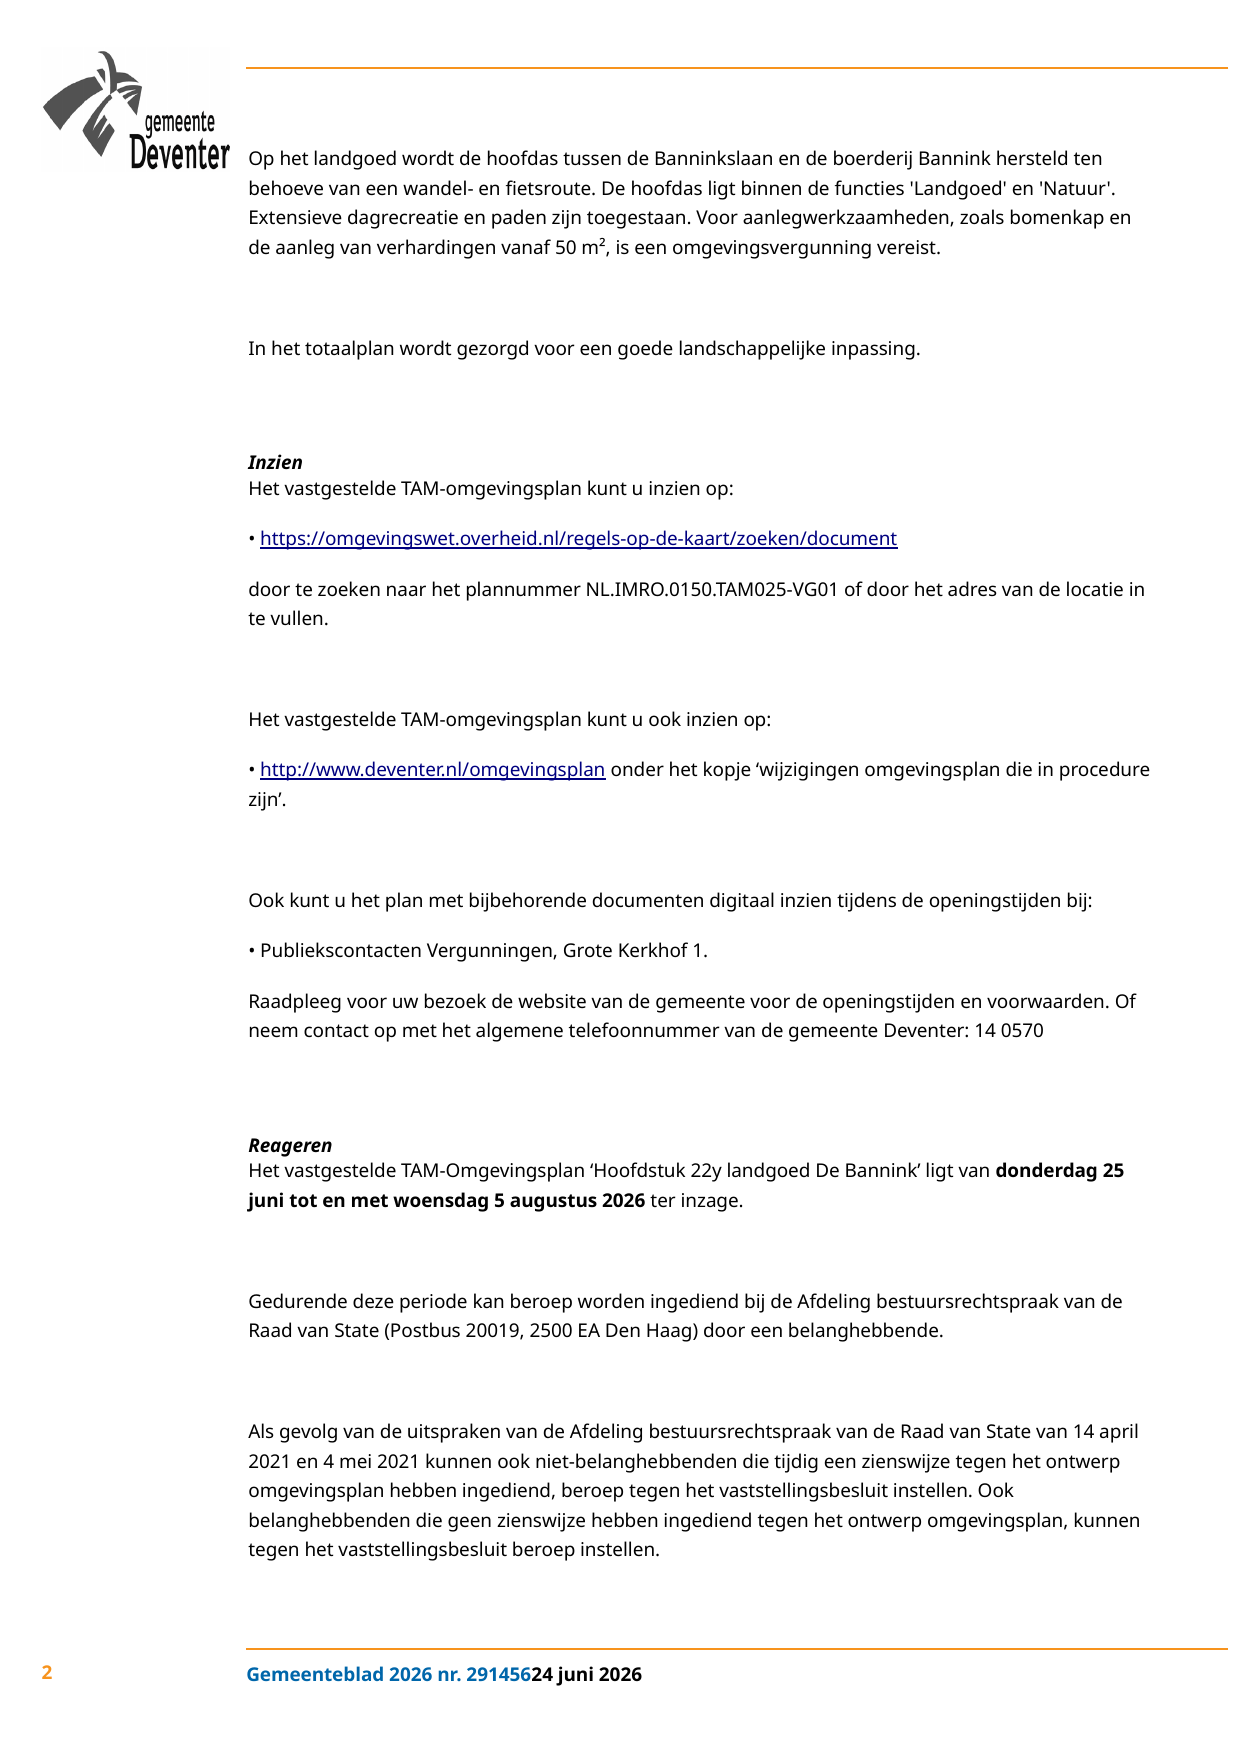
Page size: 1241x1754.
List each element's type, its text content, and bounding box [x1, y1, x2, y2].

text • http://www.deventer.nl/omgevingsplan onder het kopje ‘wijzigingen omgevingsplan die in procedure zijn’. [248, 757, 1152, 812]
text Ook kunt u het plan met bijbehorende documenten digitaal inzien tijdens de openingstijden bij: [248, 887, 1152, 913]
text Als gevolg van de uitspraken van de Afdeling bestuursrechtspraak van de Raad van State van 14 april 2021 en 4 mei 2021 kunnen ook niet-belanghebbenden die tijdig een zienswijze tegen het ontwerp omgevingsplan hebben ingediend, beroep tegen het vaststellingsbesluit instellen. Ook belanghebbenden die geen zienswijze hebben ingediend tegen het ontwerp omgevingsplan, kunnen tegen het vaststellingsbesluit beroep instellen. [248, 1418, 1152, 1562]
text door te zoeken naar het plannummer NL.IMRO.0150.TAM025-VG01 of door het adres van de locatie in te vullen. [248, 576, 1152, 631]
text Het vastgestelde TAM-Omgevingsplan ‘Hoofdstuk 22y landgoed De Bannink’ ligt van donderdag 25 juni tot en met woensdag 5 augustus 2026 ter inzage. [248, 1157, 1152, 1213]
text Inzien [248, 449, 1152, 475]
text Het vastgestelde TAM-omgevingsplan kunt u inzien op: [248, 475, 1152, 501]
text • https://omgevingswet.overheid.nl/regels-op-de-kaart/zoeken/document [248, 525, 1152, 551]
text In het totaalplan wordt gezorgd voor een goede landschappelijke inpassing. [248, 335, 1152, 361]
text Op het landgoed wordt de hoofdas tussen de Banninkslaan en de boerderij Bannink hersteld ten behoeve van een wandel- en fietsroute. De hoofdas ligt binnen de functies 'Landgoed' en 'Natuur'. Extensieve dagrecreatie en paden zijn toegestaan. Voor aanlegwerkzaamheden, zoals bomenkap en de aanleg van verhardingen vanaf 50 m², is een omgevingsvergunning vereist. [248, 145, 1152, 260]
text • Publiekscontacten Vergunningen, Grote Kerkhof 1. [248, 937, 1152, 963]
text Gedurende deze periode kan beroep worden ingediend bij de Afdeling bestuursrechtspraak van de Raad van State (Postbus 20019, 2500 EA Den Haag) door een belanghebbende. [248, 1288, 1152, 1343]
text Reageren [248, 1132, 1152, 1157]
text Het vastgestelde TAM-omgevingsplan kunt u ook inzien op: [248, 706, 1152, 732]
text Raadpleeg voor uw bezoek de website van de gemeente voor de openingstijden en voorwaarden. Of neem contact op met het algemene telefoonnummer van de gemeente Deventer: 14 0570 [248, 988, 1152, 1043]
picture [41, 47, 231, 172]
